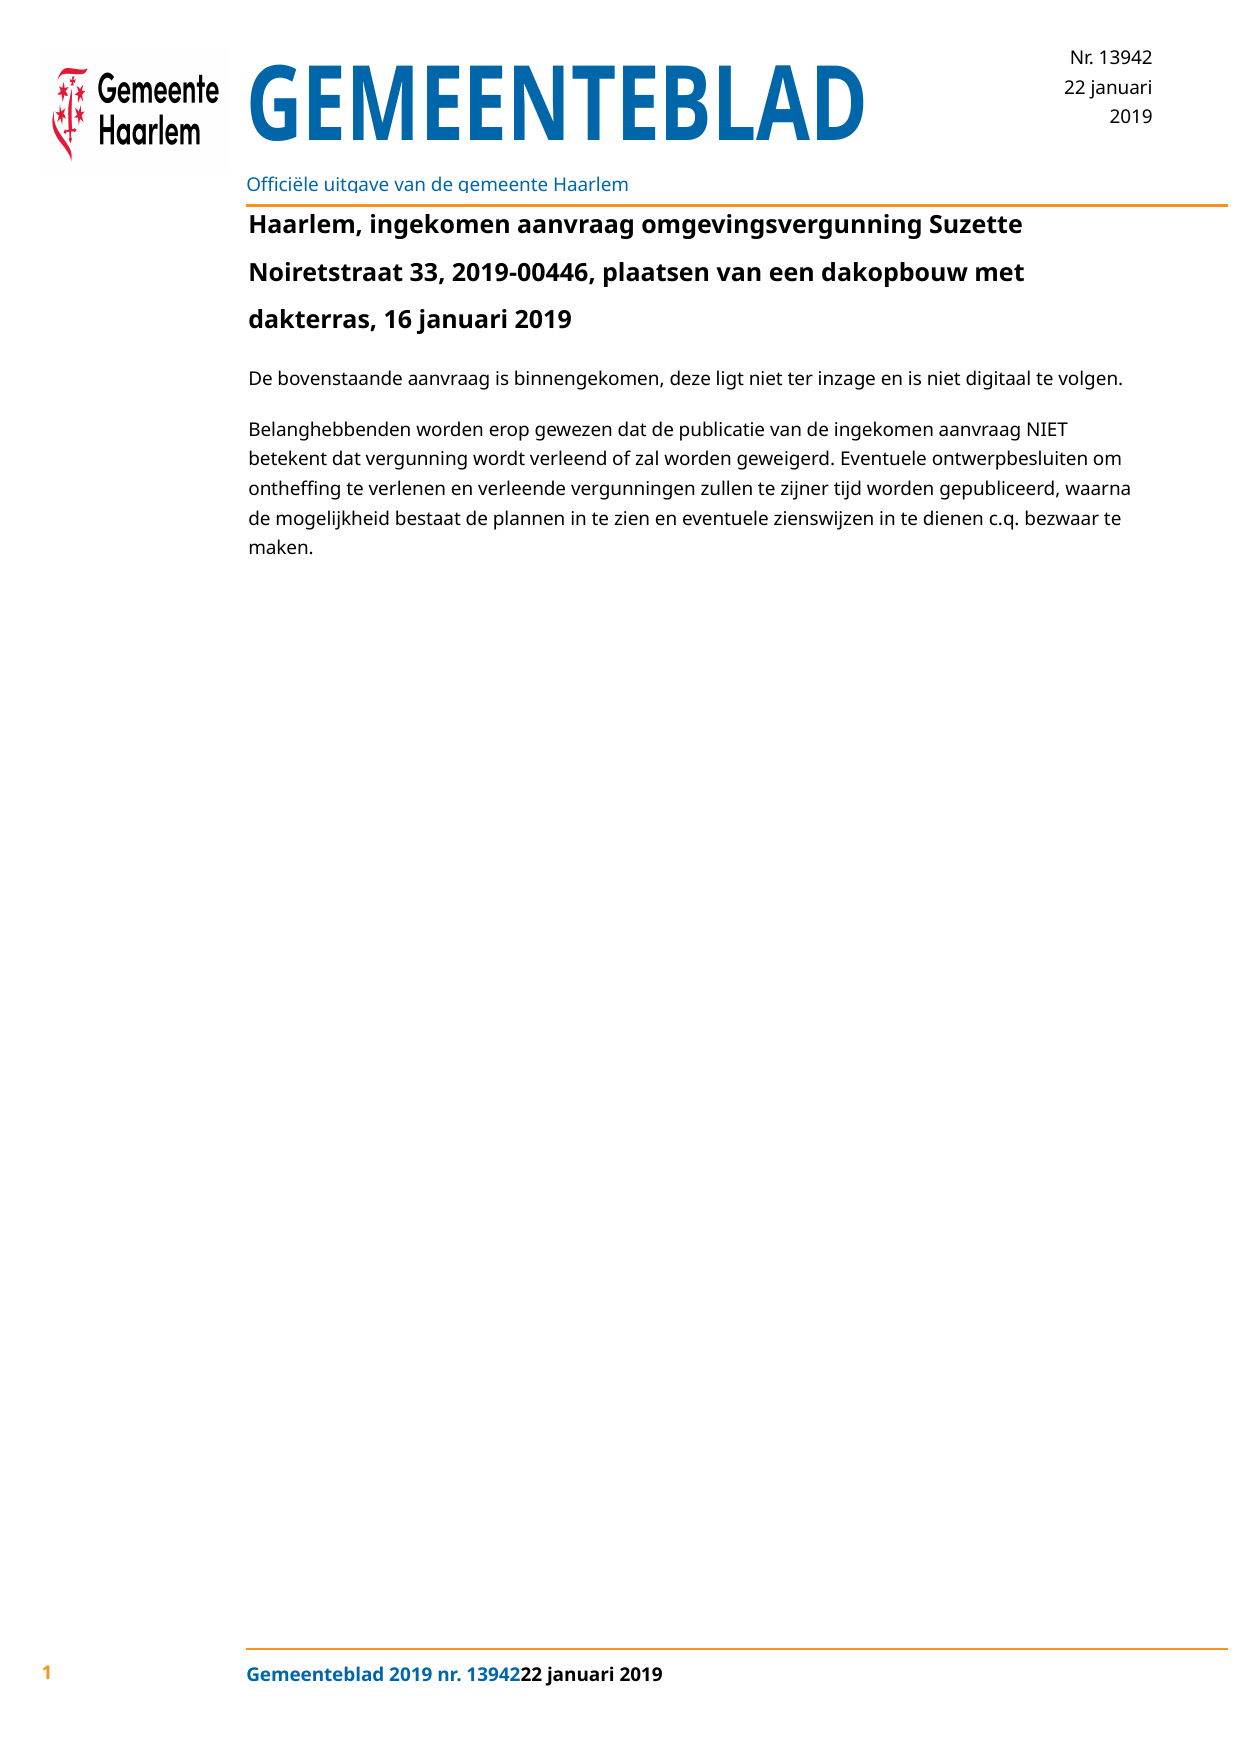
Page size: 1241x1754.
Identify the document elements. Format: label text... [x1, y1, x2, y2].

text Belanghebbenden worden erop gewezen dat de publicatie van de ingekomen aanvraag NIET betekent dat vergunning wordt verleend of zal worden geweigerd. Eventuele ontwerpbesluiten om ontheffing te verlenen en verleende vergunningen zullen te zijner tijd worden gepubliceerd, waarna de mogelijkheid bestaat de plannen in te zien en eventuele zienswijzen in te dienen c.q. bezwaar te maken. [248, 416, 1152, 560]
text Haarlem, ingekomen aanvraag omgevingsvergunning Suzette Noiretstraat 33, 2019-00446, plaatsen van een dakopbouw met dakterras, 16 januari 2019 [248, 207, 1152, 336]
picture [41, 47, 231, 172]
text De bovenstaande aanvraag is binnengekomen, deze ligt niet ter inzage en is niet digitaal te volgen. [248, 366, 1152, 391]
